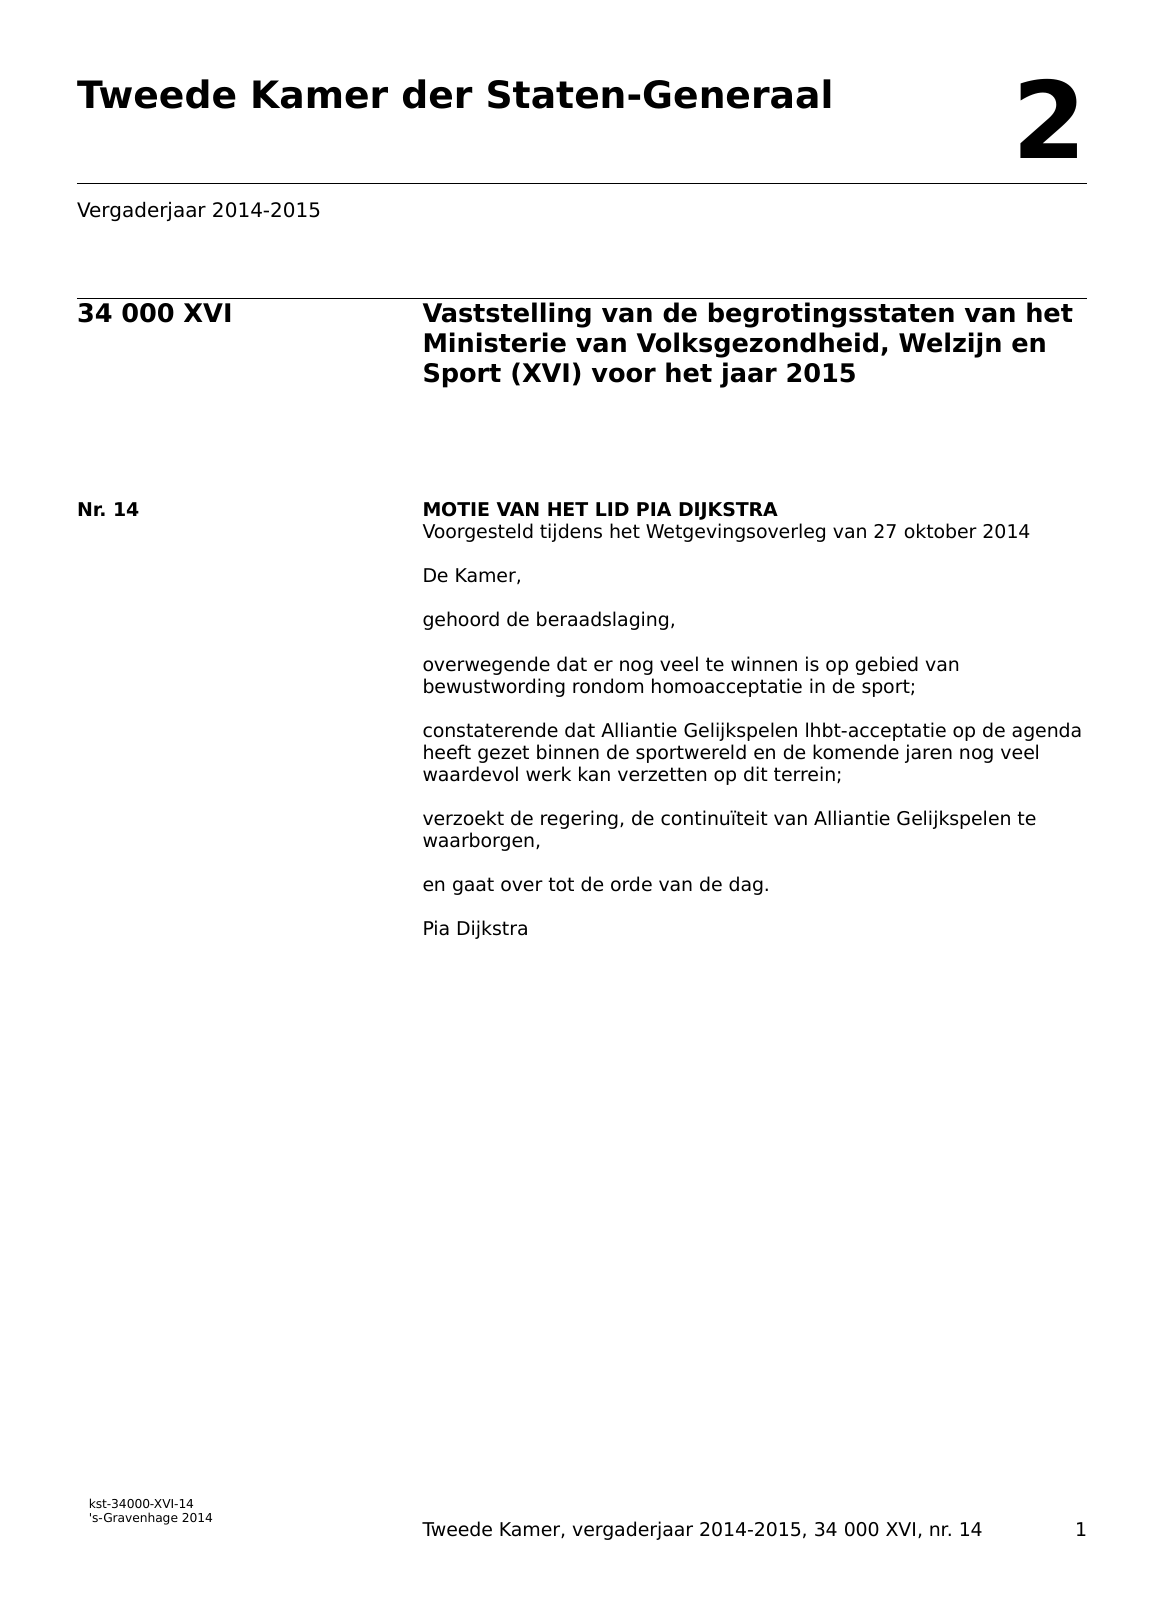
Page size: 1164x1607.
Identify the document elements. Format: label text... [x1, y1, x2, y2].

text 's-Gravenhage 2014 [88, 1511, 323, 1525]
table_cell Vergaderjaar 2014-2015 [77, 184, 1087, 298]
text verzoekt de regering, de continuïteit van Alliantie Gelijkspelen te waarborgen, [422, 808, 1087, 852]
text overwegende dat er nog veel te winnen is op gebied van bewustwording rondom homoacceptatie in de sport; [422, 653, 1087, 697]
text Voorgesteld tijdens het Wetgevingsoverleg van 27 oktober 2014 [422, 521, 1087, 543]
text Pia Dijkstra [422, 918, 1087, 940]
subtitle 34 000 XVI Vaststelling van de begrotingsstaten van het Ministerie van Volksgezondheid, Welzijn en Sport (XVI) voor het jaar 2015 [77, 299, 1087, 388]
text gehoord de beraadslaging, [422, 609, 1087, 631]
subtitle Nr. 14 MOTIE VAN HET LID PIA DIJKSTRA [77, 499, 1087, 521]
text kst-34000-XVI-14 [88, 1497, 323, 1511]
table_header Tweede Kamer der Staten-Generaal [77, 59, 886, 183]
table_header 2 [886, 59, 1087, 183]
text en gaat over tot de orde van de dag. [422, 874, 1087, 896]
text De Kamer, [422, 565, 1087, 587]
text constaterende dat Alliantie Gelijkspelen lhbt-acceptatie op de agenda heeft gezet binnen de sportwereld en de komende jaren nog veel waardevol werk kan verzetten op dit terrein; [422, 720, 1087, 786]
